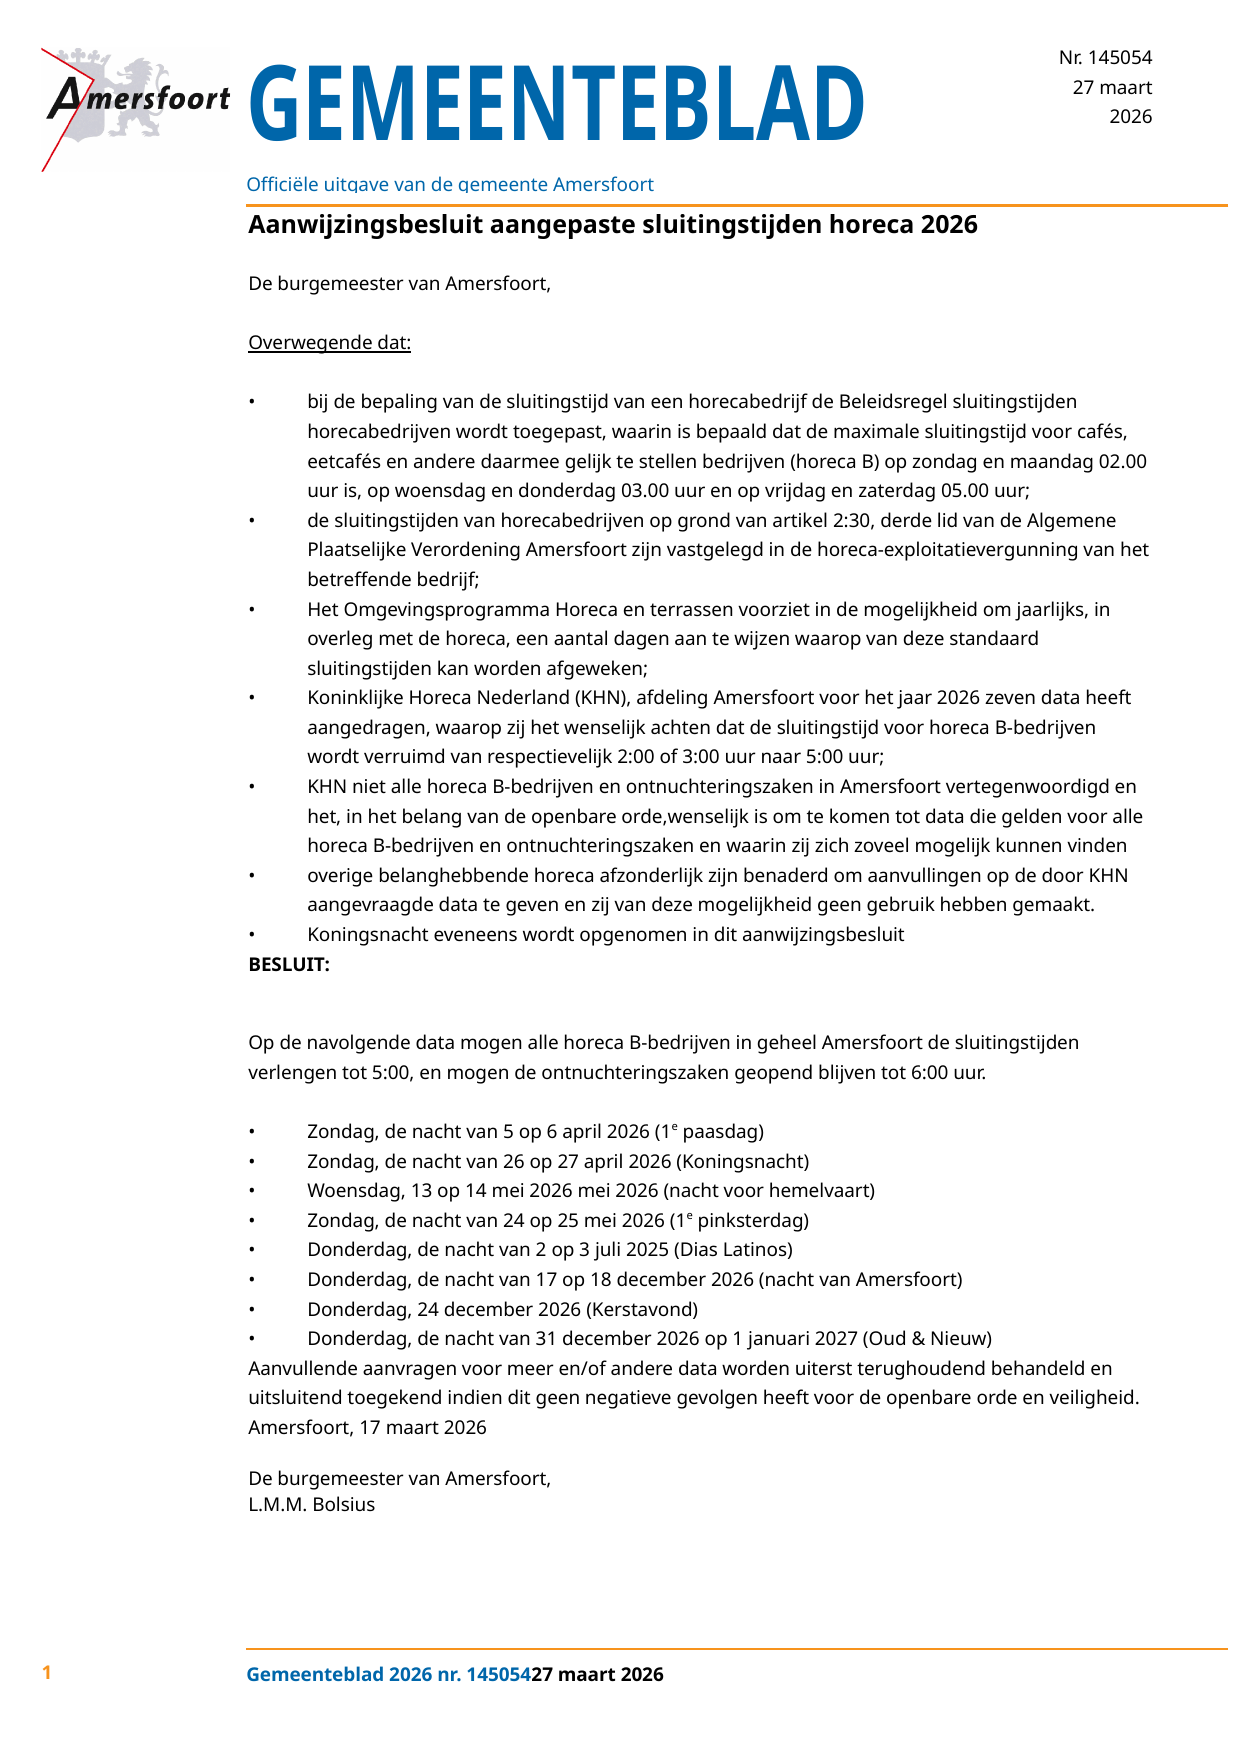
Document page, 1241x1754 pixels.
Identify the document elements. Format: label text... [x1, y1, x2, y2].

text L.M.M. Bolsius [248, 1491, 1152, 1517]
list Donderdag, de nacht van 31 december 2026 op 1 januari 2027 (Oud & Nieuw) [248, 1325, 1152, 1351]
list overige belanghebbende horeca afzonderlijk zijn benaderd om aanvullingen op de door KHN aangevraagde data te geven en zij van deze mogelijkheid geen gebruik hebben gemaakt. [248, 862, 1152, 917]
text BESLUIT: [248, 951, 1152, 976]
list de sluitingstijden van horecabedrijven op grond van artikel 2:30, derde lid van de Algemene Plaatselijke Verordening Amersfoort zijn vastgelegd in de horeca-exploitatievergunning van het betreffende bedrijf; [248, 507, 1152, 592]
list Zondag, de nacht van 5 op 6 april 2026 (1e paasdag) [248, 1118, 1152, 1144]
text Overwegende dat: [248, 329, 1152, 355]
list Het Omgevingsprogramma Horeca en terrassen voorziet in de mogelijkheid om jaarlijks, in overleg met de horeca, een aantal dagen aan te wijzen waarop van deze standaard sluitingstijden kan worden afgeweken; [248, 596, 1152, 681]
list Woensdag, 13 op 14 mei 2026 mei 2026 (nacht voor hemelvaart) [248, 1177, 1152, 1203]
list KHN niet alle horeca B-bedrijven en ontnuchteringszaken in Amersfoort vertegenwoordigd en het, in het belang van de openbare orde,wenselijk is om te komen tot data die gelden voor alle horeca B-bedrijven en ontnuchteringszaken en waarin zij zich zoveel mogelijk kunnen vinden [248, 773, 1152, 858]
list Donderdag, de nacht van 2 op 3 juli 2025 (Dias Latinos) [248, 1237, 1152, 1262]
list Zondag, de nacht van 26 op 27 april 2026 (Koningsnacht) [248, 1148, 1152, 1174]
text Aanwijzingsbesluit aangepaste sluitingstijden horeca 2026 [248, 207, 1152, 241]
list bij de bepaling van de sluitingstijd van een horecabedrijf de Beleidsregel sluitingstijden horecabedrijven wordt toegepast, waarin is bepaald dat de maximale sluitingstijd voor cafés, eetcafés en andere daarmee gelijk te stellen bedrijven (horeca B) op zondag en maandag 02.00 uur is, op woensdag en donderdag 03.00 uur en op vrijdag en zaterdag 05.00 uur; [248, 389, 1152, 503]
text De burgemeester van Amersfoort, [248, 270, 1152, 296]
text Aanvullende aanvragen voor meer en/of andere data worden uiterst terughoudend behandeld en uitsluitend toegekend indien dit geen negatieve gevolgen heeft voor de openbare orde en veiligheid. [248, 1355, 1152, 1410]
text Amersfoort, 17 maart 2026 [248, 1414, 1152, 1440]
list Donderdag, 24 december 2026 (Kerstavond) [248, 1296, 1152, 1322]
list Donderdag, de nacht van 17 op 18 december 2026 (nacht van Amersfoort) [248, 1266, 1152, 1292]
picture [41, 47, 231, 172]
text De burgemeester van Amersfoort, [248, 1466, 1152, 1491]
text Op de navolgende data mogen alle horeca B-bedrijven in geheel Amersfoort de sluitingstijden verlengen tot 5:00, en mogen de ontnuchteringszaken geopend blijven tot 6:00 uur. [248, 1029, 1152, 1085]
list Koningsnacht eveneens wordt opgenomen in dit aanwijzingsbesluit [248, 921, 1152, 947]
list Zondag, de nacht van 24 op 25 mei 2026 (1e pinksterdag) [248, 1207, 1152, 1233]
list Koninklijke Horeca Nederland (KHN), afdeling Amersfoort voor het jaar 2026 zeven data heeft aangedragen, waarop zij het wenselijk achten dat de sluitingstijd voor horeca B-bedrijven wordt verruimd van respectievelijk 2:00 of 3:00 uur naar 5:00 uur; [248, 684, 1152, 769]
